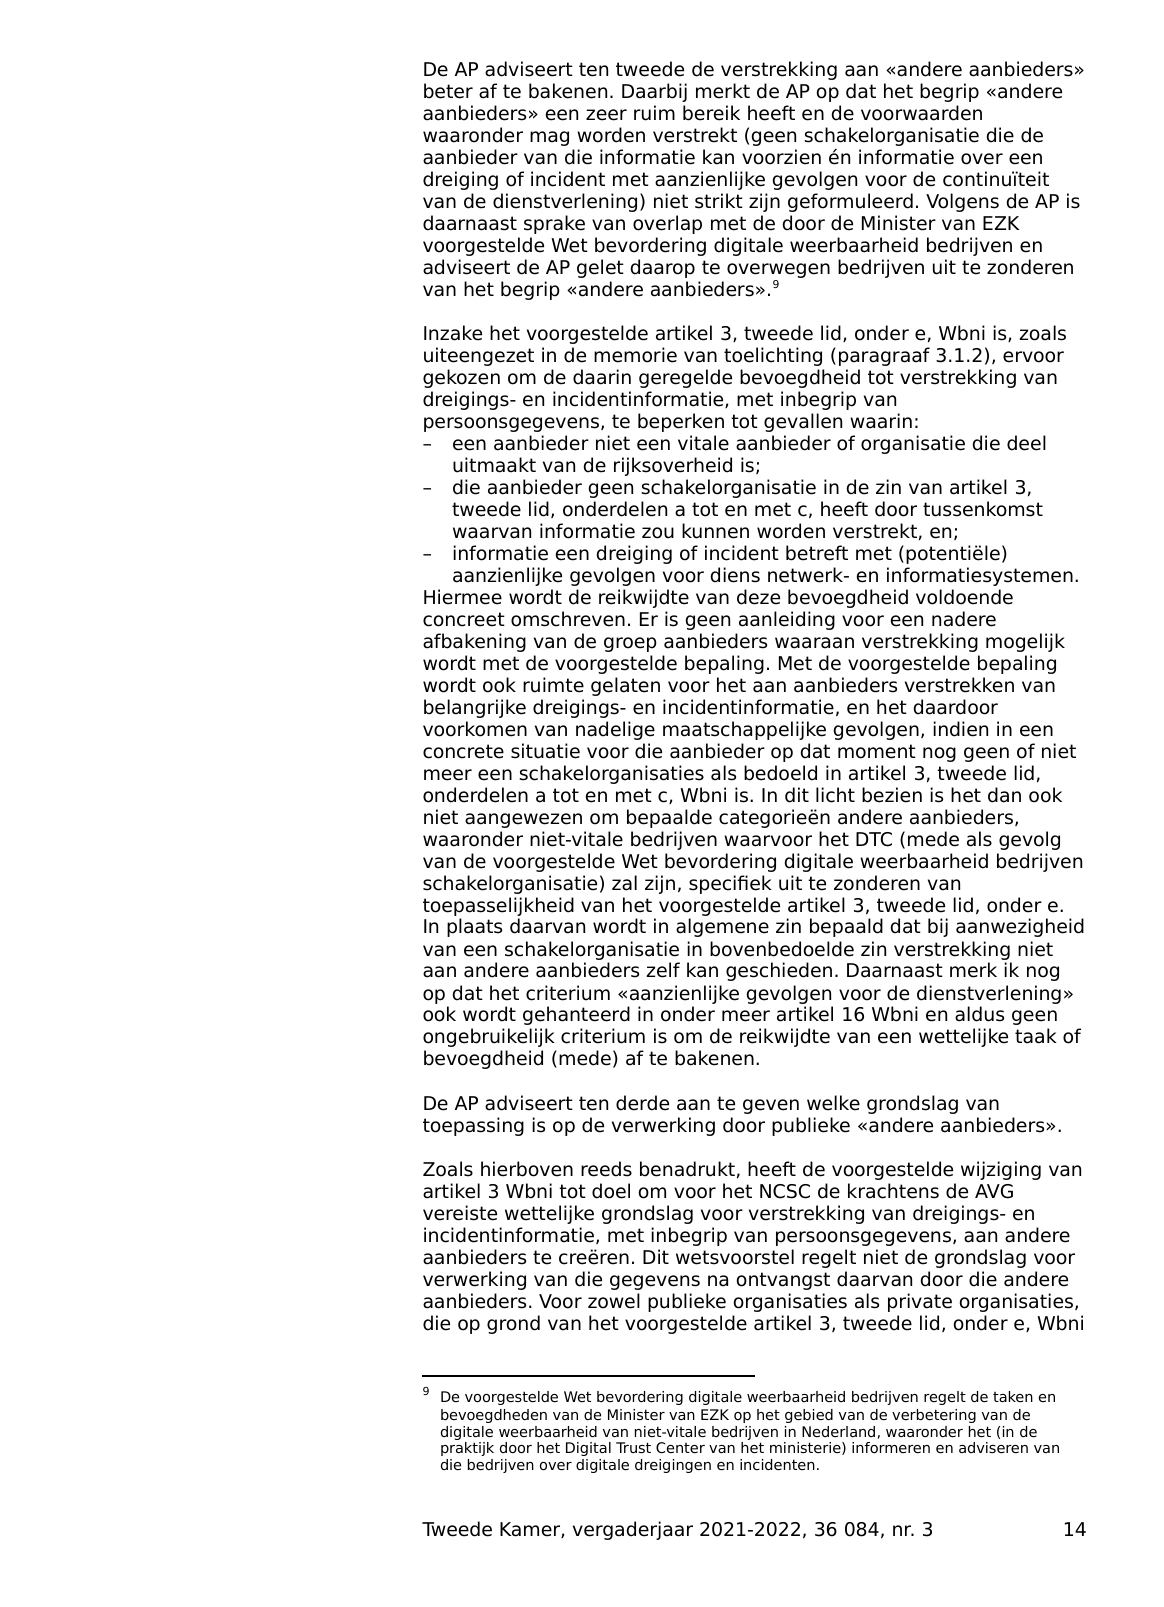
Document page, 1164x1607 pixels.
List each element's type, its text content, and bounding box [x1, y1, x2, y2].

text – informatie een dreiging of incident betreft met (potentiële) aanzienlijke gevolgen voor diens netwerk- en informatiesystemen. [422, 543, 1087, 587]
text Zoals hierboven reeds benadrukt, heeft de voorgestelde wijziging van artikel 3 Wbni tot doel om voor het NCSC de krachtens de AVG vereiste wettelijke grondslag voor verstrekking van dreigings- en incidentinformatie, met inbegrip van persoonsgegevens, aan andere aanbieders te creëren. Dit wetsvoorstel regelt niet de grondslag voor verwerking van die gegevens na ontvangst daarvan door die andere aanbieders. Voor zowel publieke organisaties als private organisaties, die op grond van het voorgestelde artikel 3, tweede lid, onder e, Wbni [422, 1159, 1087, 1334]
text De AP adviseert ten tweede de verstrekking aan «andere aanbieders» beter af te bakenen. Daarbij merkt de AP op dat het begrip «andere aanbieders» een zeer ruim bereik heeft en de voorwaarden waaronder mag worden verstrekt (geen schakelorganisatie die de aanbieder van die informatie kan voorzien én informatie over een dreiging of incident met aanzienlijke gevolgen voor de continuïteit van de dienstverlening) niet strikt zijn geformuleerd. Volgens de AP is daarnaast sprake van overlap met de door de Minister van EZK voorgestelde Wet bevordering digitale weerbaarheid bedrijven en adviseert de AP gelet daarop te overwegen bedrijven uit te zonderen van het begrip «andere aanbieders». [422, 59, 1087, 301]
text De voorgestelde Wet bevordering digitale weerbaarheid bedrijven regelt de taken en bevoegdheden van de Minister van EZK op het gebied van de verbetering van de digitale weerbaarheid van niet-vitale bedrijven in Nederland, waaronder het (in de praktijk door het Digital Trust Center van het ministerie) informeren en adviseren van die bedrijven over digitale dreigingen en incidenten. [422, 1385, 1087, 1474]
text Inzake het voorgestelde artikel 3, tweede lid, onder e, Wbni is, zoals uiteengezet in de memorie van toelichting (paragraaf 3.1.2), ervoor gekozen om de daarin geregelde bevoegdheid tot verstrekking van dreigings- en incidentinformatie, met inbegrip van persoonsgegevens, te beperken tot gevallen waarin: [422, 323, 1087, 433]
text – een aanbieder niet een vitale aanbieder of organisatie die deel uitmaakt van de rijksoverheid is; [422, 433, 1087, 477]
text De AP adviseert ten derde aan te geven welke grondslag van toepassing is op de verwerking door publieke «andere aanbieders». [422, 1092, 1087, 1136]
text – die aanbieder geen schakelorganisatie in de zin van artikel 3, tweede lid, onderdelen a tot en met c, heeft door tussenkomst waarvan informatie zou kunnen worden verstrekt, en; [422, 477, 1087, 543]
text Hiermee wordt de reikwijdte van deze bevoegdheid voldoende concreet omschreven. Er is geen aanleiding voor een nadere afbakening van de groep aanbieders waaraan verstrekking mogelijk wordt met de voorgestelde bepaling. Met de voorgestelde bepaling wordt ook ruimte gelaten voor het aan aanbieders verstrekken van belangrijke dreigings- en incidentinformatie, en het daardoor voorkomen van nadelige maatschappelijke gevolgen, indien in een concrete situatie voor die aanbieder op dat moment nog geen of niet meer een schakelorganisaties als bedoeld in artikel 3, tweede lid, onderdelen a tot en met c, Wbni is. In dit licht bezien is het dan ook niet aangewezen om bepaalde categorieën andere aanbieders, waaronder niet-vitale bedrijven waarvoor het DTC (mede als gevolg van de voorgestelde Wet bevordering digitale weerbaarheid bedrijven schakelorganisatie) zal zijn, specifiek uit te zonderen van toepasselijkheid van het voorgestelde artikel 3, tweede lid, onder e. In plaats daarvan wordt in algemene zin bepaald dat bij aanwezigheid van een schakelorganisatie in bovenbedoelde zin verstrekking niet aan andere aanbieders zelf kan geschieden. Daarnaast merk ik nog op dat het criterium «aanzienlijke gevolgen voor de dienstverlening» ook wordt gehanteerd in onder meer artikel 16 Wbni en aldus geen ongebruikelijk criterium is om de reikwijdte van een wettelijke taak of bevoegdheid (mede) af te bakenen. [422, 587, 1087, 1070]
